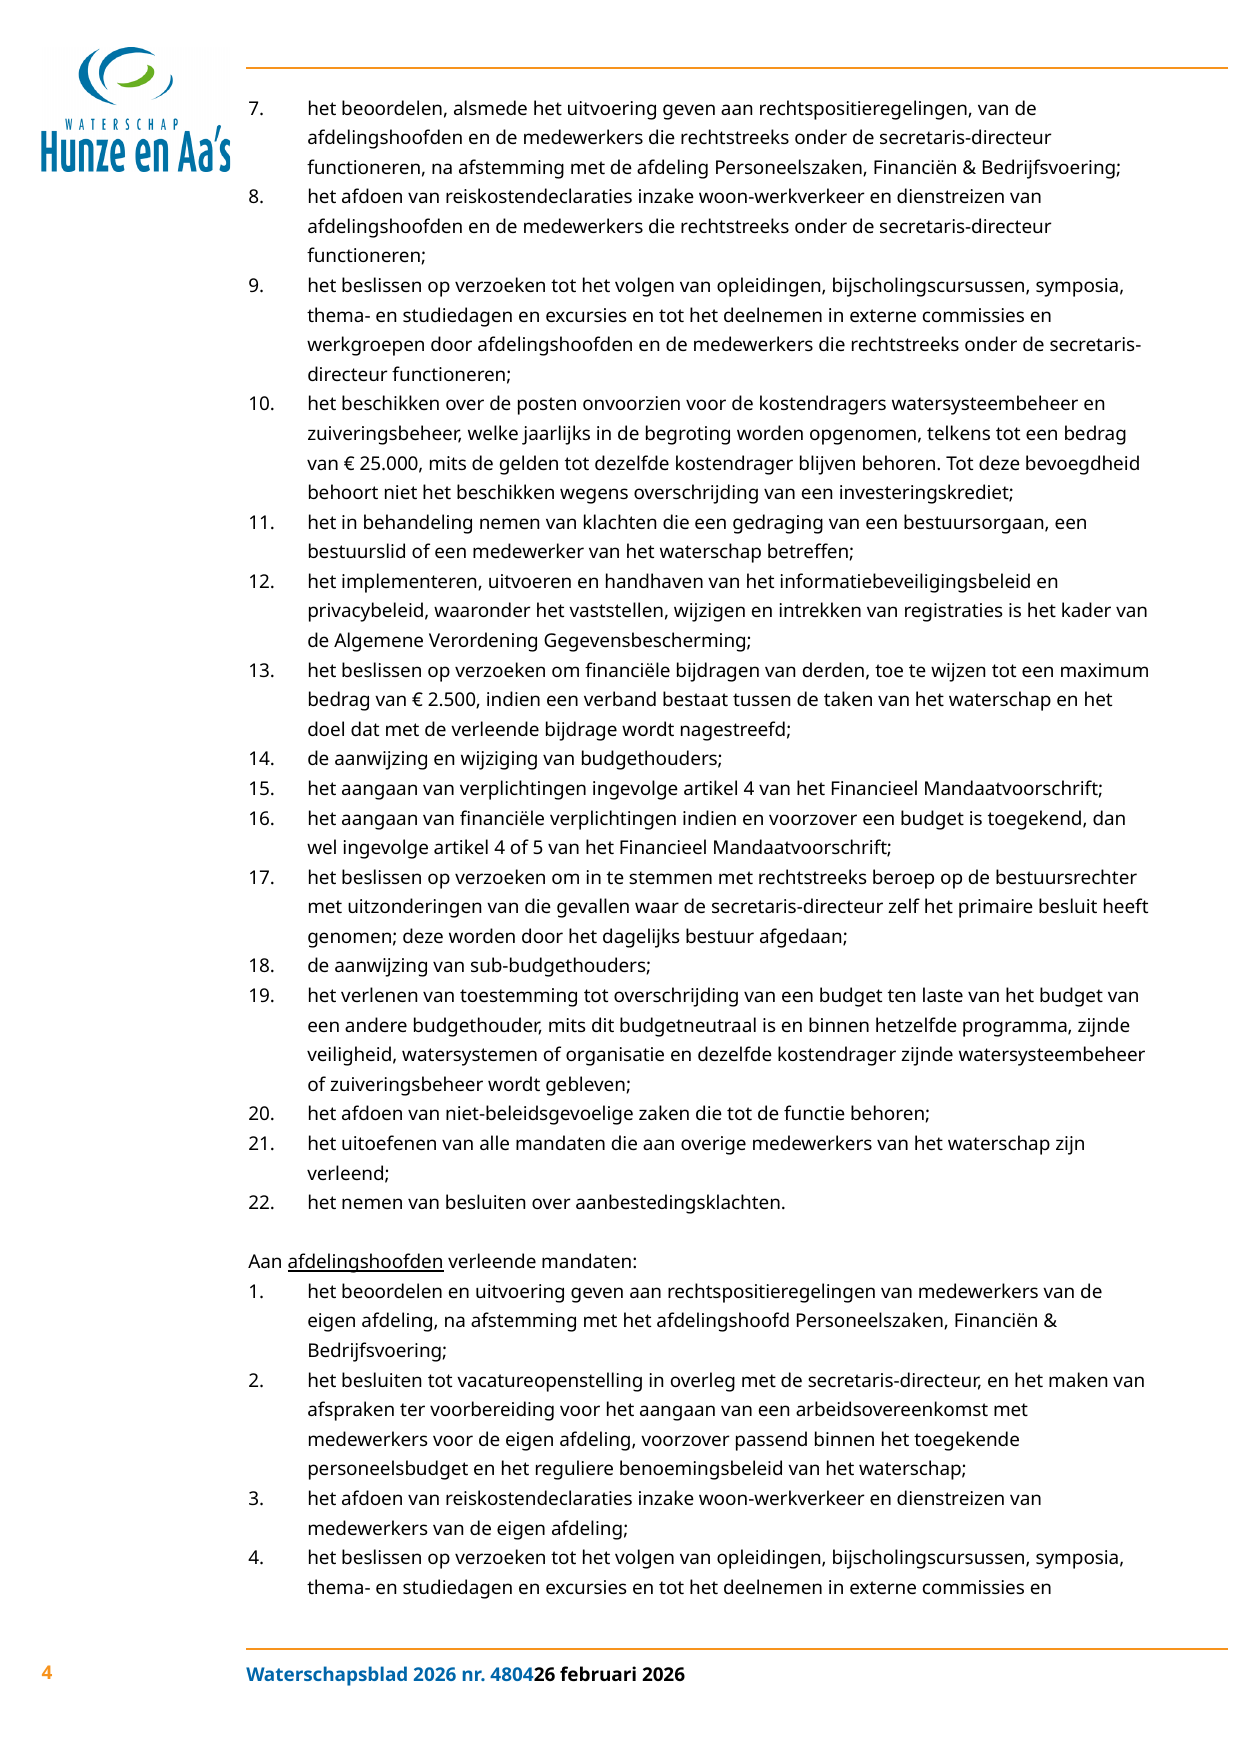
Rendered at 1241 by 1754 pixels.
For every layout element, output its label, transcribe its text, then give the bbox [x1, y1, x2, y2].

picture [226, 145, 231, 156]
picture [47, 154, 51, 172]
list het afdoen van reiskostendeclaraties inzake woon-werkverkeer en dienstreizen van medewerkers van de eigen afdeling; [248, 1485, 1152, 1541]
list het aangaan van verplichtingen ingevolge artikel 4 van het Financieel Mandaatvoorschrift; [248, 775, 1152, 801]
list het in behandeling nemen van klachten die een gedraging van een bestuursorgaan, een bestuurslid of een medewerker van het waterschap betreffen; [248, 509, 1152, 564]
list de aanwijzing en wijziging van budgethouders; [248, 746, 1152, 771]
list het uitoefenen van alle mandaten die aan overige medewerkers van het waterschap zijn verleend; [248, 1130, 1152, 1186]
list het beslissen op verzoeken om financiële bijdragen van derden, toe te wijzen tot een maximum bedrag van € 2.500, indien een verband bestaat tussen de taken van het waterschap en het doel dat met de verleende bijdrage wordt nagestreefd; [248, 657, 1152, 742]
list het beslissen op verzoeken tot het volgen van opleidingen, bijscholingscursussen, symposia, thema- en studiedagen en excursies en tot het deelnemen in externe commissies en [248, 1544, 1152, 1600]
list het besluiten tot vacatureopenstelling in overleg met de secretaris-directeur, en het maken van afspraken ter voorbereiding voor het aangaan van een arbeidsovereenkomst met medewerkers voor de eigen afdeling, voorzover passend binnen het toegekende personeelsbudget en het reguliere benoemingsbeleid van het waterschap; [248, 1367, 1152, 1481]
list het afdoen van niet-beleidsgevoelige zaken die tot de functie behoren; [248, 1101, 1152, 1126]
list het beslissen op verzoeken tot het volgen van opleidingen, bijscholingscursussen, symposia, thema- en studiedagen en excursies en tot het deelnemen in externe commissies en werkgroepen door afdelingshoofden en de medewerkers die rechtstreeks onder de secretaris-directeur functioneren; [248, 272, 1152, 387]
list het beoordelen, alsmede het uitvoering geven aan rechtspositieregelingen, van de afdelingshoofden en de medewerkers die rechtstreeks onder de secretaris-directeur functioneren, na afstemming met de afdeling Personeelszaken, Financiën & Bedrijfsvoering; [248, 95, 1152, 180]
picture [183, 163, 191, 172]
list het nemen van besluiten over aanbestedingsklachten. [248, 1189, 1152, 1215]
list het implementeren, uitvoeren en handhaven van het informatiebeveiligingsbeleid en privacybeleid, waaronder het vaststellen, wijzigen en intrekken van registraties is het kader van de Algemene Verordening Gegevensbescherming; [248, 568, 1152, 653]
list het aangaan van financiële verplichtingen indien en voorzover een budget is toegekend, dan wel ingevolge artikel 4 of 5 van het Financieel Mandaatvoorschrift; [248, 805, 1152, 860]
text Aan afdelingshoofden verleende mandaten: [248, 1248, 1152, 1274]
list het beoordelen en uitvoering geven aan rechtspositieregelingen van medewerkers van de eigen afdeling, na afstemming met het afdelingshoofd Personeelszaken, Financiën & Bedrijfsvoering; [248, 1278, 1152, 1363]
list de aanwijzing van sub-budgethouders; [248, 953, 1152, 978]
list het verlenen van toestemming tot overschrijding van een budget ten laste van het budget van een andere budgethouder, mits dit budgetneutraal is en binnen hetzelfde programma, zijnde veiligheid, watersystemen of organisatie en dezelfde kostendrager zijnde watersysteembeheer of zuiveringsbeheer wordt gebleven; [248, 982, 1152, 1097]
picture [41, 47, 231, 172]
list het beslissen op verzoeken om in te stemmen met rechtstreeks beroep op de bestuursrechter met uitzonderingen van die gevallen waar de secretaris-directeur zelf het primaire besluit heeft genomen; deze worden door het dagelijks bestuur afgedaan; [248, 864, 1152, 949]
list het afdoen van reiskostendeclaraties inzake woon-werkverkeer en dienstreizen van afdelingshoofden en de medewerkers die rechtstreeks onder de secretaris-directeur functioneren; [248, 183, 1152, 268]
list het beschikken over de posten onvoorzien voor de kostendragers watersysteembeheer en zuiveringsbeheer, welke jaarlijks in de begroting worden opgenomen, telkens tot een bedrag van € 25.000, mits de gelden tot dezelfde kostendrager blijven behoren. Tot deze bevoegdheid behoort niet het beschikken wegens overschrijding van een investeringskrediet; [248, 391, 1152, 505]
